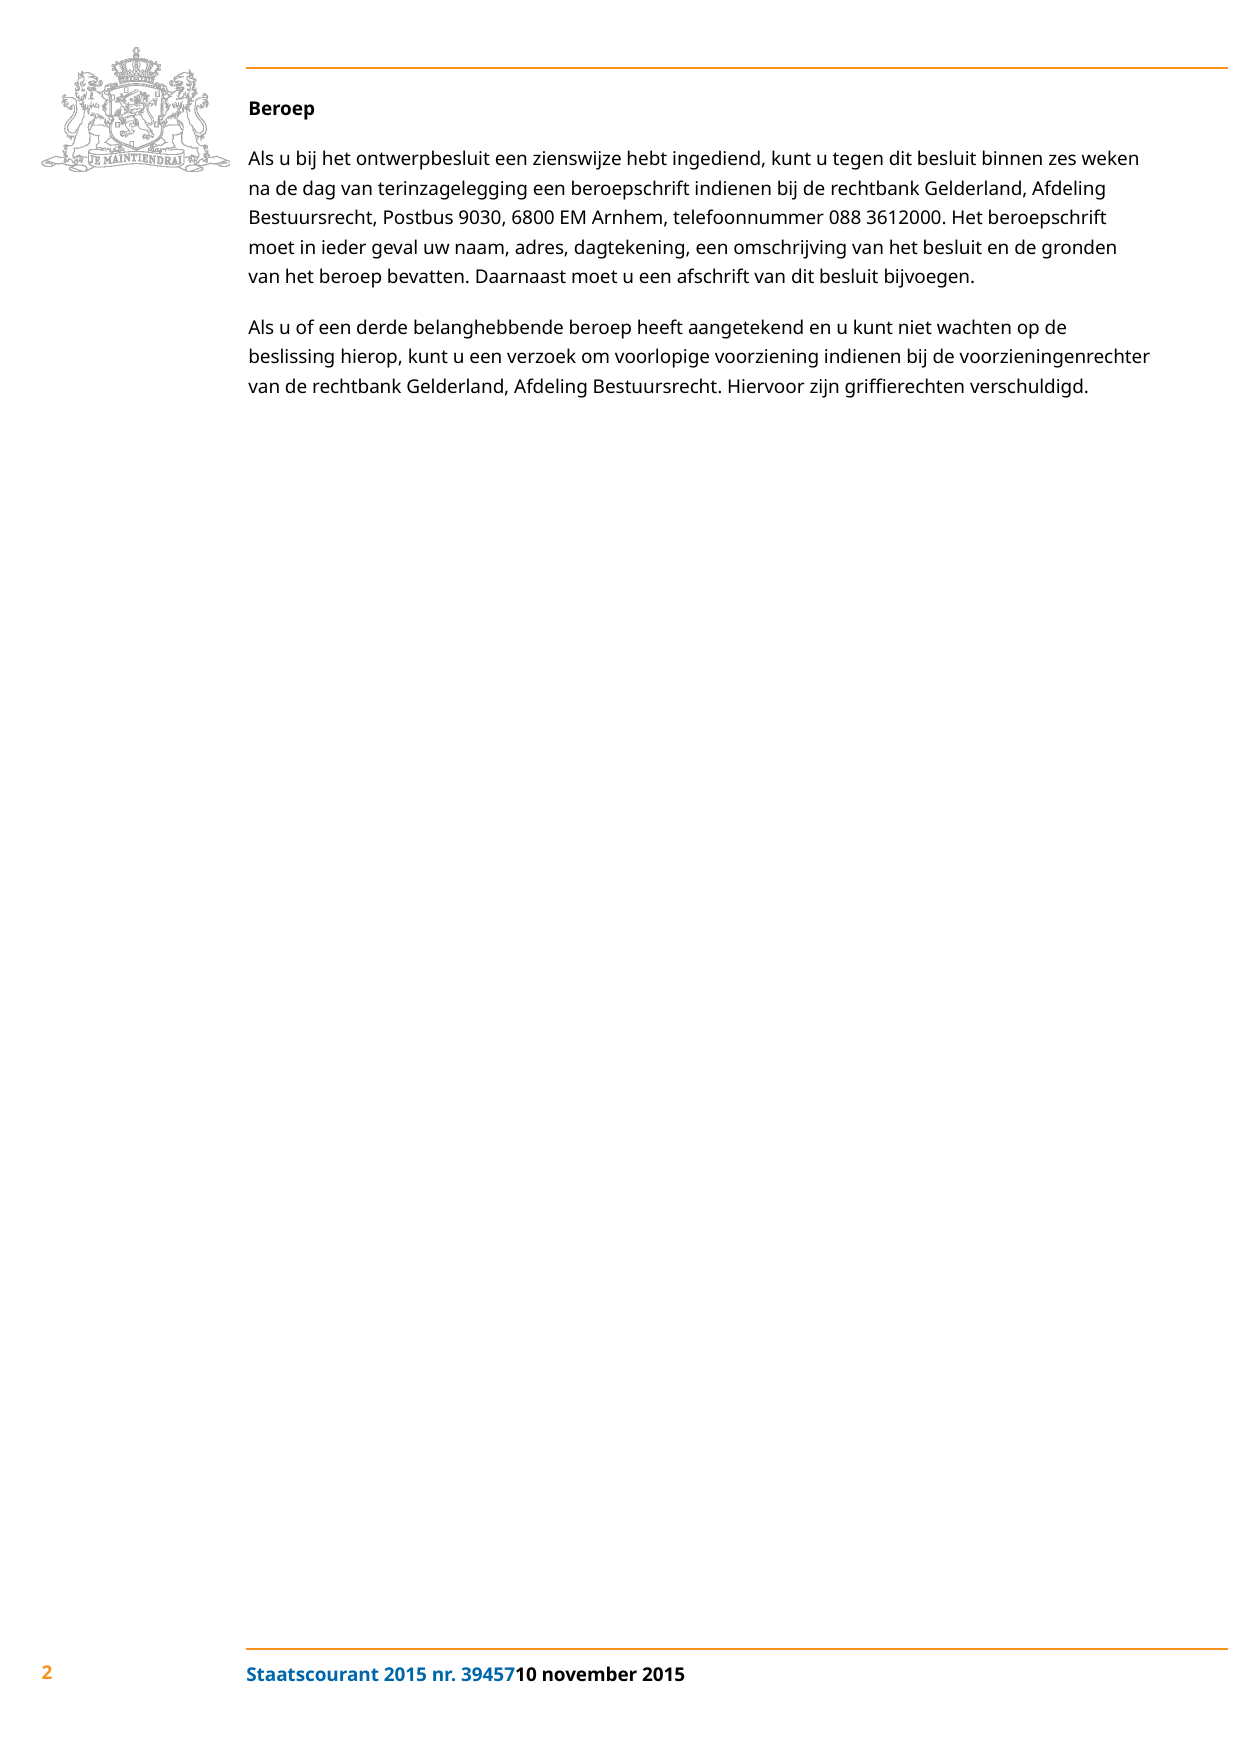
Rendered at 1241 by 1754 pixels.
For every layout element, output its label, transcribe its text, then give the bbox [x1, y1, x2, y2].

text Als u of een derde belanghebbende beroep heeft aangetekend en u kunt niet wachten op de beslissing hierop, kunt u een verzoek om voorlopige voorziening indienen bij de voorzieningenrechter van de rechtbank Gelderland, Afdeling Bestuursrecht. Hiervoor zijn griffierechten verschuldigd. [248, 314, 1152, 399]
text Als u bij het ontwerpbesluit een zienswijze hebt ingediend, kunt u tegen dit besluit binnen zes weken na de dag van terinzagelegging een beroepschrift indienen bij de rechtbank Gelderland, Afdeling Bestuursrecht, Postbus 9030, 6800 EM Arnhem, telefoonnummer 088 3612000. Het beroepschrift moet in ieder geval uw naam, adres, dagtekening, een omschrijving van het besluit en de gronden van het beroep bevatten. Daarnaast moet u een afschrift van dit besluit bijvoegen. [248, 145, 1152, 289]
picture [41, 47, 231, 172]
text Beroep [248, 95, 1152, 121]
